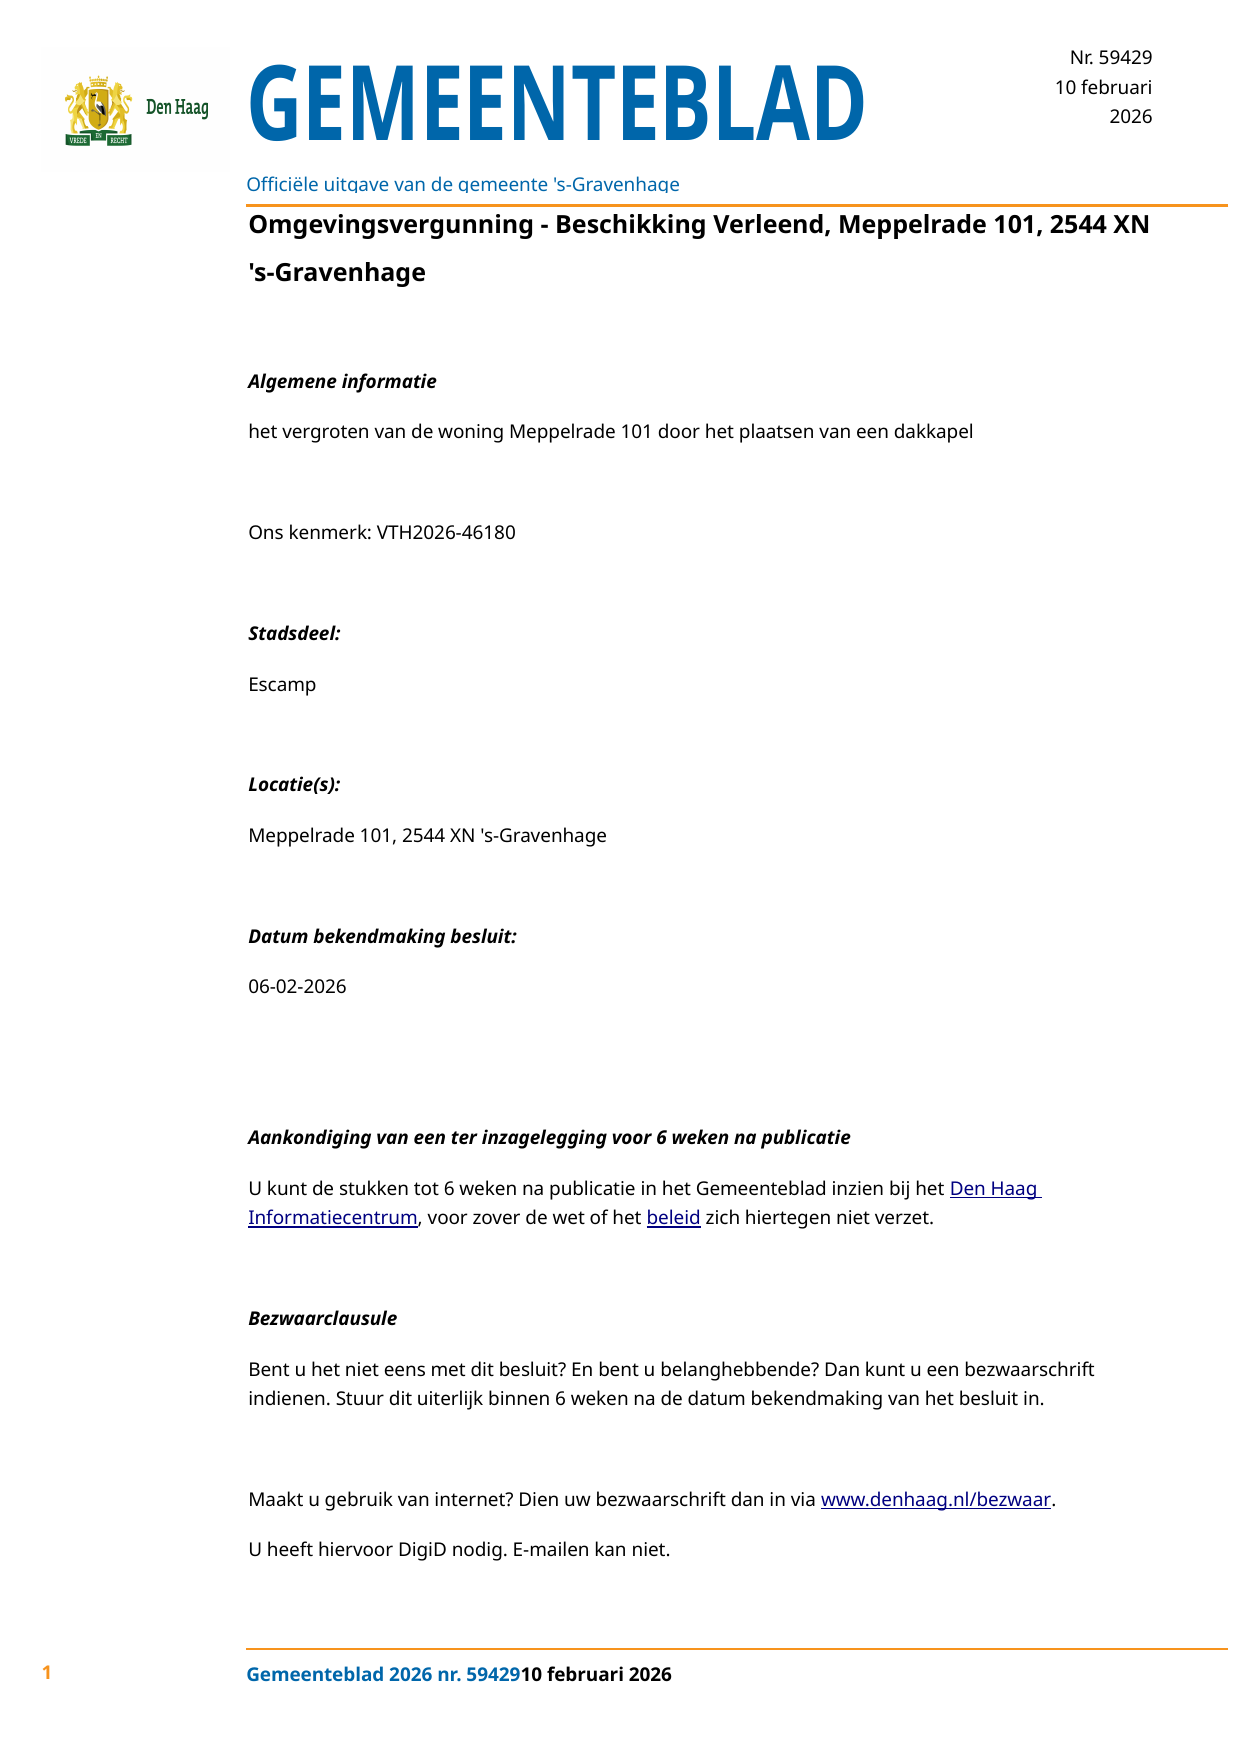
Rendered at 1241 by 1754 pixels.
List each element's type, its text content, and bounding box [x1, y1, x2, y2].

text Algemene informatie [248, 368, 1152, 394]
text het vergroten van de woning Meppelrade 101 door het plaatsen van een dakkapel [248, 419, 1152, 444]
text U heeft hiervoor DigiD nodig. E-mailen kan niet. [248, 1537, 1152, 1562]
text 06-02-2026 [248, 973, 1152, 999]
picture [41, 47, 231, 172]
text Locatie(s): [248, 772, 1152, 797]
text Escamp [248, 671, 1152, 697]
text Meppelrade 101, 2544 XN 's-Gravenhage [248, 822, 1152, 848]
text Datum bekendmaking besluit: [248, 923, 1152, 949]
text Aankondiging van een ter inzagelegging voor 6 weken na publicatie [248, 1124, 1152, 1150]
text Stadsdeel: [248, 620, 1152, 646]
text Maakt u gebruik van internet? Dien uw bezwaarschrift dan in via www.denhaag.nl/bezwaar. [248, 1486, 1152, 1512]
text Omgevingsvergunning - Beschikking Verleend, Meppelrade 101, 2544 XN 's-Gravenhage [248, 207, 1152, 288]
text U kunt de stukken tot 6 weken na publicatie in het Gemeenteblad inzien bij het Den Haag Informatiecentrum, voor zover de wet of het beleid zich hiertegen niet verzet. [248, 1175, 1152, 1230]
text Bent u het niet eens met dit besluit? En bent u belanghebbende? Dan kunt u een bezwaarschrift indienen. Stuur dit uiterlijk binnen 6 weken na de datum bekendmaking van het besluit in. [248, 1356, 1152, 1411]
text Bezwaarclausule [248, 1305, 1152, 1331]
text Ons kenmerk: VTH2026-46180 [248, 519, 1152, 545]
